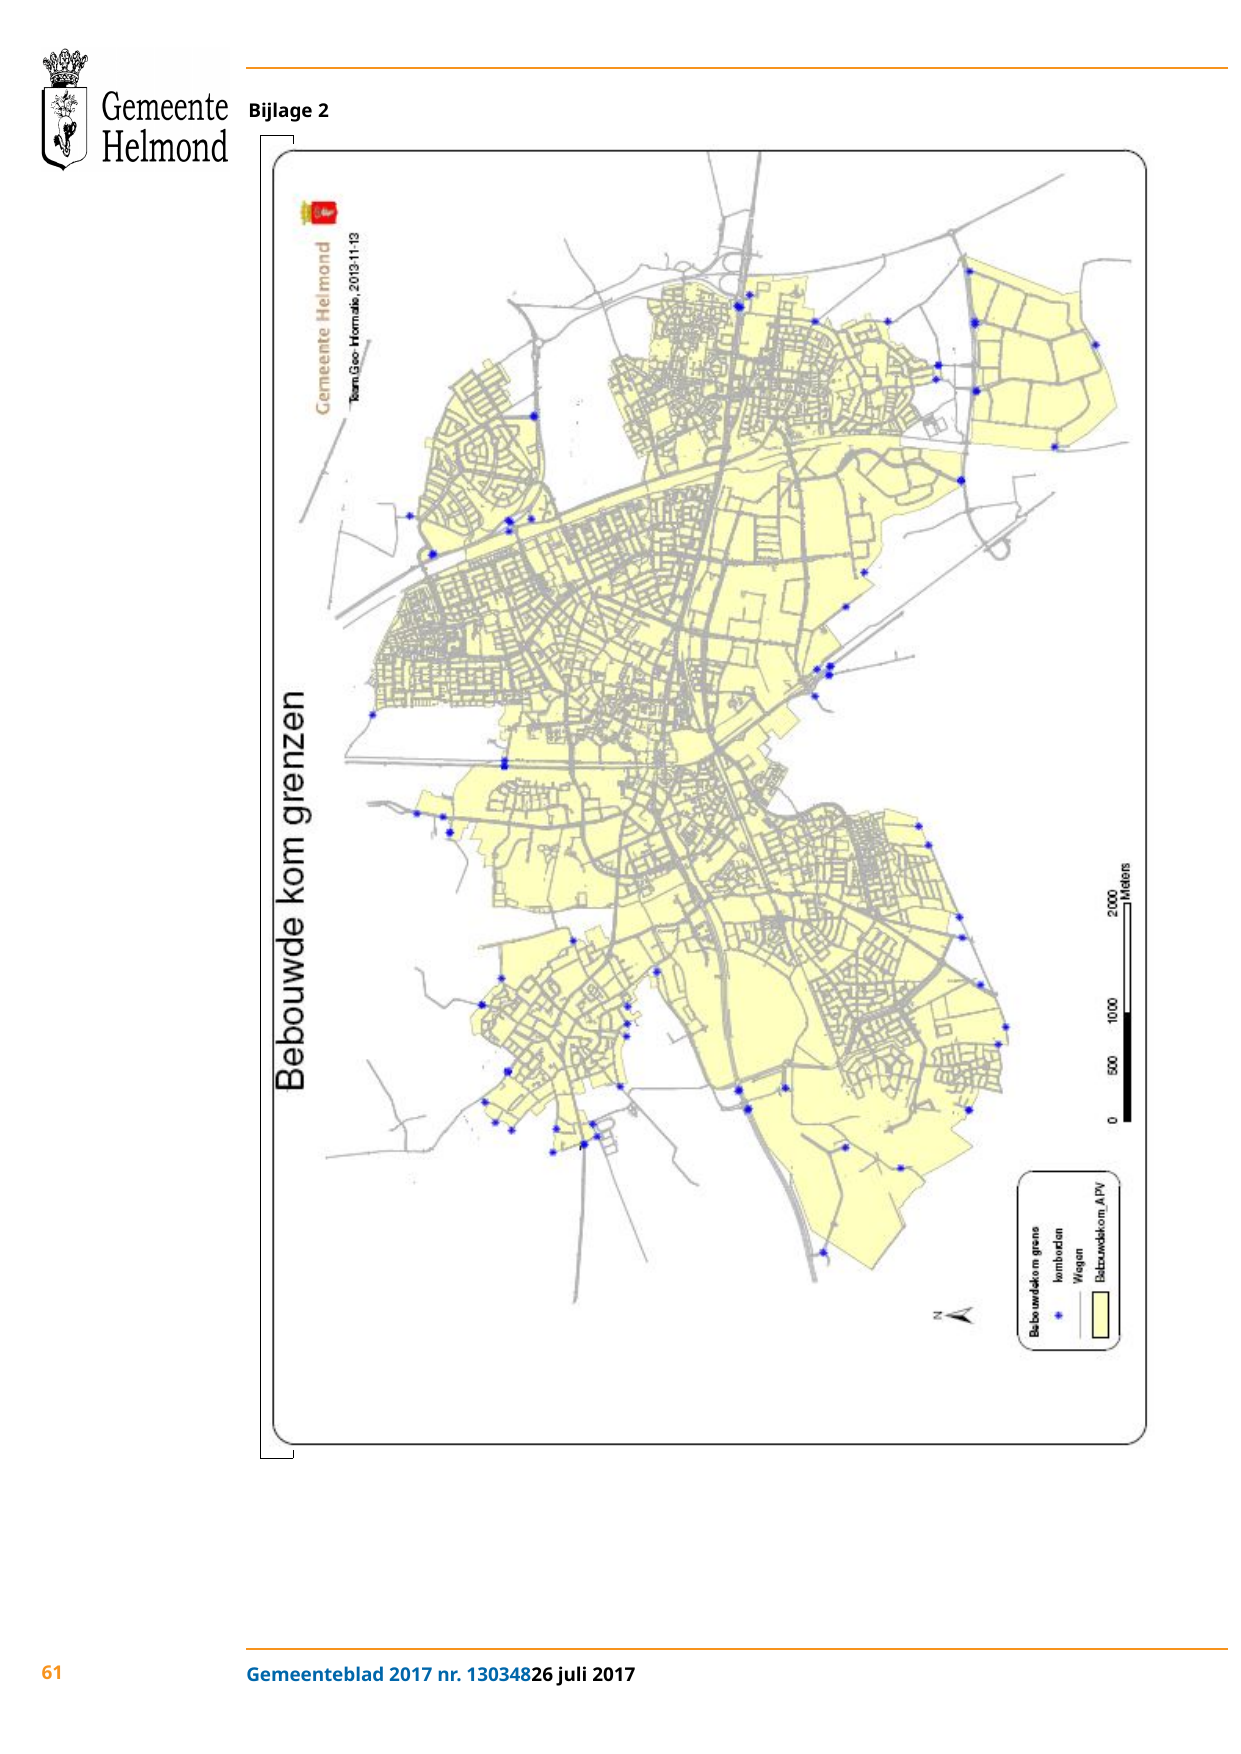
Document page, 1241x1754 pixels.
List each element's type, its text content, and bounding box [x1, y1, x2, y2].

picture [41, 47, 231, 172]
picture [268, 144, 1155, 1450]
text Bijlage 2 [248, 95, 1152, 123]
